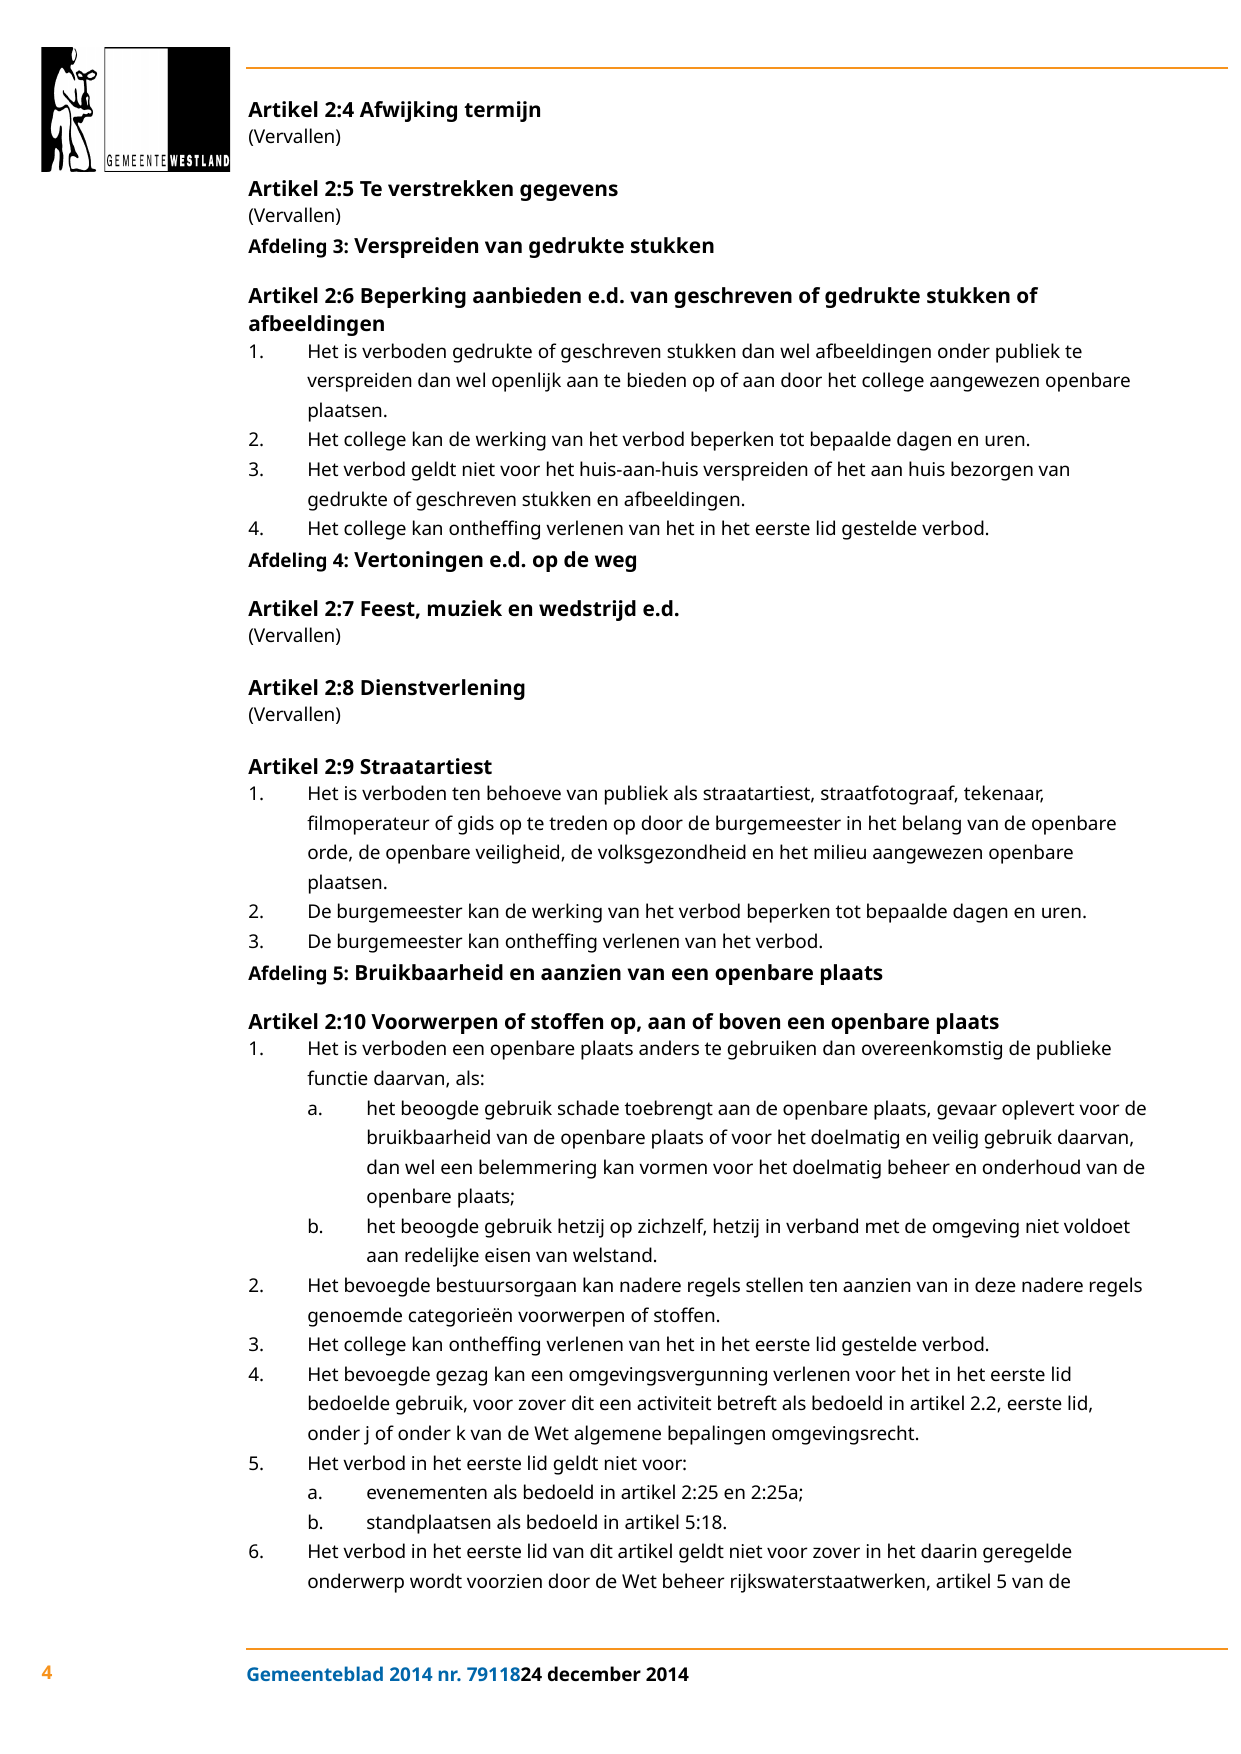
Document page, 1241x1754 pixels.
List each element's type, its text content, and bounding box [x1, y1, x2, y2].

list De burgemeester kan de werking van het verbod beperken tot bepaalde dagen en uren. [248, 899, 1152, 924]
text (Vervallen) [248, 202, 1152, 228]
list Het college kan ontheffing verlenen van het in het eerste lid gestelde verbod. [248, 1331, 1152, 1357]
text Afdeling 5: Bruikbaarheid en aanzien van een openbare plaats [248, 958, 1152, 986]
text (Vervallen) [248, 701, 1152, 727]
list evenementen als bedoeld in artikel 2:25 en 2:25a; [307, 1479, 1152, 1505]
list Het bevoegde bestuursorgaan kan nadere regels stellen ten aanzien van in deze nadere regels genoemde categorieën voorwerpen of stoffen. [248, 1272, 1152, 1327]
list Het college kan de werking van het verbod beperken tot bepaalde dagen en uren. [248, 427, 1152, 452]
list Het verbod in het eerste lid van dit artikel geldt niet voor zover in het daarin geregelde onderwerp wordt voorzien door de Wet beheer rijkswaterstaatwerken, artikel 5 van de [248, 1538, 1152, 1594]
list standplaatsen als bedoeld in artikel 5:18. [307, 1509, 1152, 1534]
list het beoogde gebruik schade toebrengt aan de openbare plaats, gevaar oplevert voor de bruikbaarheid van de openbare plaats of voor het doelmatig en veilig gebruik daarvan, dan wel een belemmering kan vormen voor het doelmatig beheer en onderhoud van de openbare plaats; [307, 1095, 1152, 1209]
text Artikel 2:9 Straatartiest [248, 752, 1152, 780]
list Het bevoegde gezag kan een omgevingsvergunning verlenen voor het in het eerste lid bedoelde gebruik, voor zover dit een activiteit betreft als bedoeld in artikel 2.2, eerste lid, onder j of onder k van de Wet algemene bepalingen omgevingsrecht. [248, 1361, 1152, 1446]
list Het is verboden ten behoeve van publiek als straatartiest, straatfotograaf, tekenaar, filmoperateur of gids op te treden op door de burgemeester in het belang van de openbare orde, de openbare veiligheid, de volksgezondheid en het milieu aangewezen openbare plaatsen. [248, 780, 1152, 895]
list Het verbod in het eerste lid geldt niet voor: [248, 1450, 1152, 1475]
text Artikel 2:5 Te verstrekken gegevens [248, 174, 1152, 202]
text Afdeling 3: Verspreiden van gedrukte stukken [248, 232, 1152, 260]
text Artikel 2:6 Beperking aanbieden e.d. van geschreven of gedrukte stukken of afbeeldingen [248, 281, 1152, 338]
text Artikel 2:10 Voorwerpen of stoffen op, aan of boven een openbare plaats [248, 1007, 1152, 1036]
list Het college kan ontheffing verlenen van het in het eerste lid gestelde verbod. [248, 515, 1152, 541]
list het beoogde gebruik hetzij op zichzelf, hetzij in verband met de omgeving niet voldoet aan redelijke eisen van welstand. [307, 1213, 1152, 1268]
text (Vervallen) [248, 123, 1152, 149]
list De burgemeester kan ontheffing verlenen van het verbod. [248, 928, 1152, 954]
text Afdeling 4: Vertoningen e.d. op de weg [248, 545, 1152, 573]
text Artikel 2:4 Afwijking termijn [248, 95, 1152, 123]
list Het is verboden een openbare plaats anders te gebruiken dan overeenkomstig de publieke functie daarvan, als: [248, 1036, 1152, 1091]
picture [41, 47, 231, 172]
text (Vervallen) [248, 623, 1152, 648]
text Artikel 2:8 Dienstverlening [248, 673, 1152, 701]
list Het verbod geldt niet voor het huis-aan-huis verspreiden of het aan huis bezorgen van gedrukte of geschreven stukken en afbeeldingen. [248, 456, 1152, 511]
text Artikel 2:7 Feest, muziek en wedstrijd e.d. [248, 594, 1152, 623]
list Het is verboden gedrukte of geschreven stukken dan wel afbeeldingen onder publiek te verspreiden dan wel openlijk aan te bieden op of aan door het college aangewezen openbare plaatsen. [248, 338, 1152, 423]
